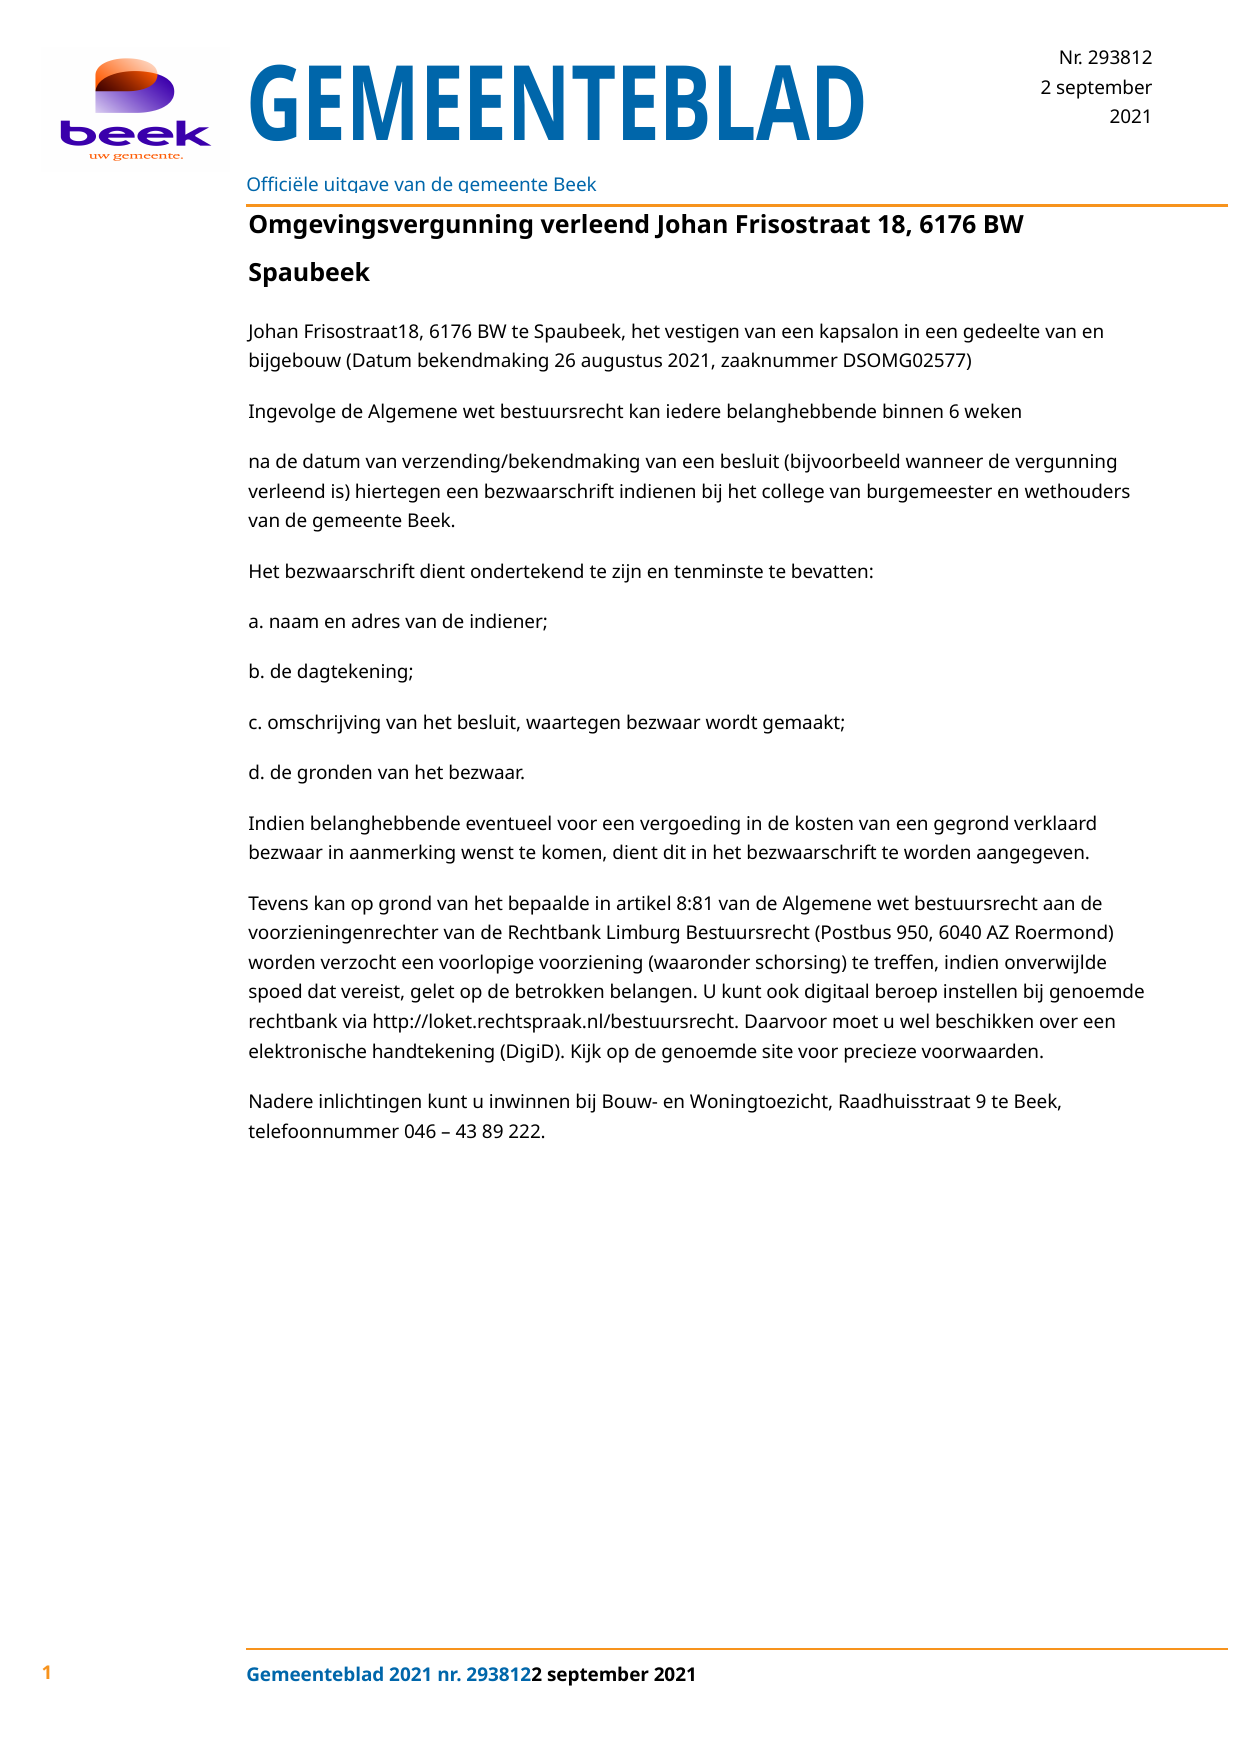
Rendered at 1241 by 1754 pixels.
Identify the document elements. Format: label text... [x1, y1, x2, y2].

text Het bezwaarschrift dient ondertekend te zijn en tenminste te bevatten: [248, 558, 1152, 584]
text Ingevolge de Algemene wet bestuursrecht kan iedere belanghebbende binnen 6 weken [248, 398, 1152, 424]
text b. de dagtekening; [248, 659, 1152, 684]
text c. omschrijving van het besluit, waartegen bezwaar wordt gemaakt; [248, 709, 1152, 735]
text Johan Frisostraat18, 6176 BW te Spaubeek, het vestigen van een kapsalon in een gedeelte van en bijgebouw (Datum bekendmaking 26 augustus 2021, zaaknummer DSOMG02577) [248, 318, 1152, 373]
text d. de gronden van het bezwaar. [248, 759, 1152, 785]
text a. naam en adres van de indiener; [248, 608, 1152, 634]
text Tevens kan op grond van het bepaalde in artikel 8:81 van de Algemene wet bestuursrecht aan de voorzieningenrechter van de Rechtbank Limburg Bestuursrecht (Postbus 950, 6040 AZ Roermond) worden verzocht een voorlopige voorziening (waaronder schorsing) te treffen, indien onverwijlde spoed dat vereist, gelet op de betrokken belangen. U kunt ook digitaal beroep instellen bij genoemde rechtbank via http://loket.rechtspraak.nl/bestuursrecht. Daarvoor moet u wel beschikken over een elektronische handtekening (DigiD). Kijk op de genoemde site voor precieze voorwaarden. [248, 890, 1152, 1064]
text Indien belanghebbende eventueel voor een vergoeding in de kosten van een gegrond verklaard bezwaar in aanmerking wenst te komen, dient dit in het bezwaarschrift te worden aangegeven. [248, 810, 1152, 865]
text na de datum van verzending/bekendmaking van een besluit (bijvoorbeeld wanneer de vergunning verleend is) hiertegen een bezwaarschrift indienen bij het college van burgemeester en wethouders van de gemeente Beek. [248, 448, 1152, 533]
text Nadere inlichtingen kunt u inwinnen bij Bouw- en Woningtoezicht, Raadhuisstraat 9 te Beek, telefoonnummer 046 – 43 89 222. [248, 1088, 1152, 1144]
text Omgevingsvergunning verleend Johan Frisostraat 18, 6176 BW Spaubeek [248, 207, 1152, 288]
picture [41, 47, 231, 172]
